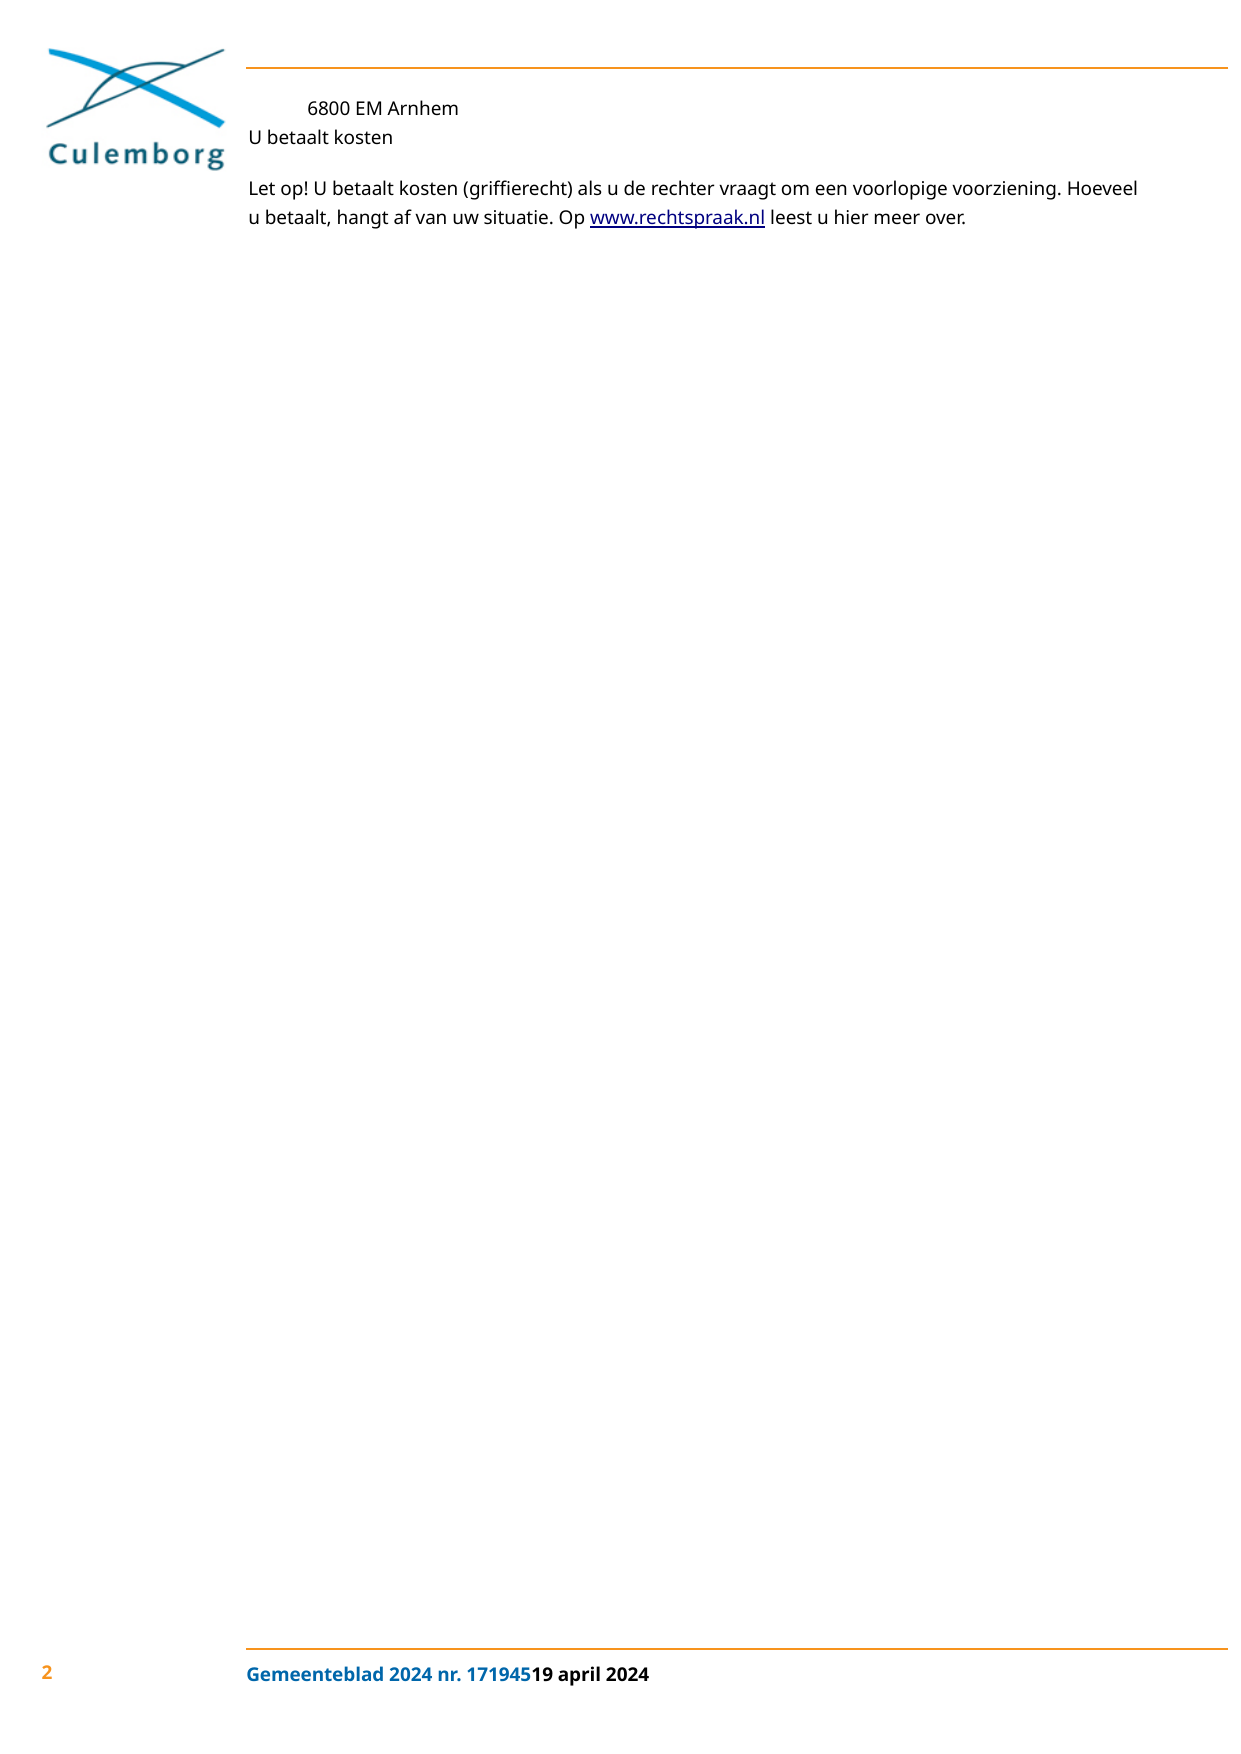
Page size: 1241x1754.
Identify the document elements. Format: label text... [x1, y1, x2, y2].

text U betaalt kosten [248, 124, 1152, 150]
list 6800 EM Arnhem [248, 95, 1152, 121]
picture [41, 47, 231, 172]
text Let op! U betaalt kosten (griffierecht) als u de rechter vraagt om een voorlopige voorziening. Hoeveel u betaalt, hangt af van uw situatie. Op www.rechtspraak.nl leest u hier meer over. [248, 175, 1152, 230]
